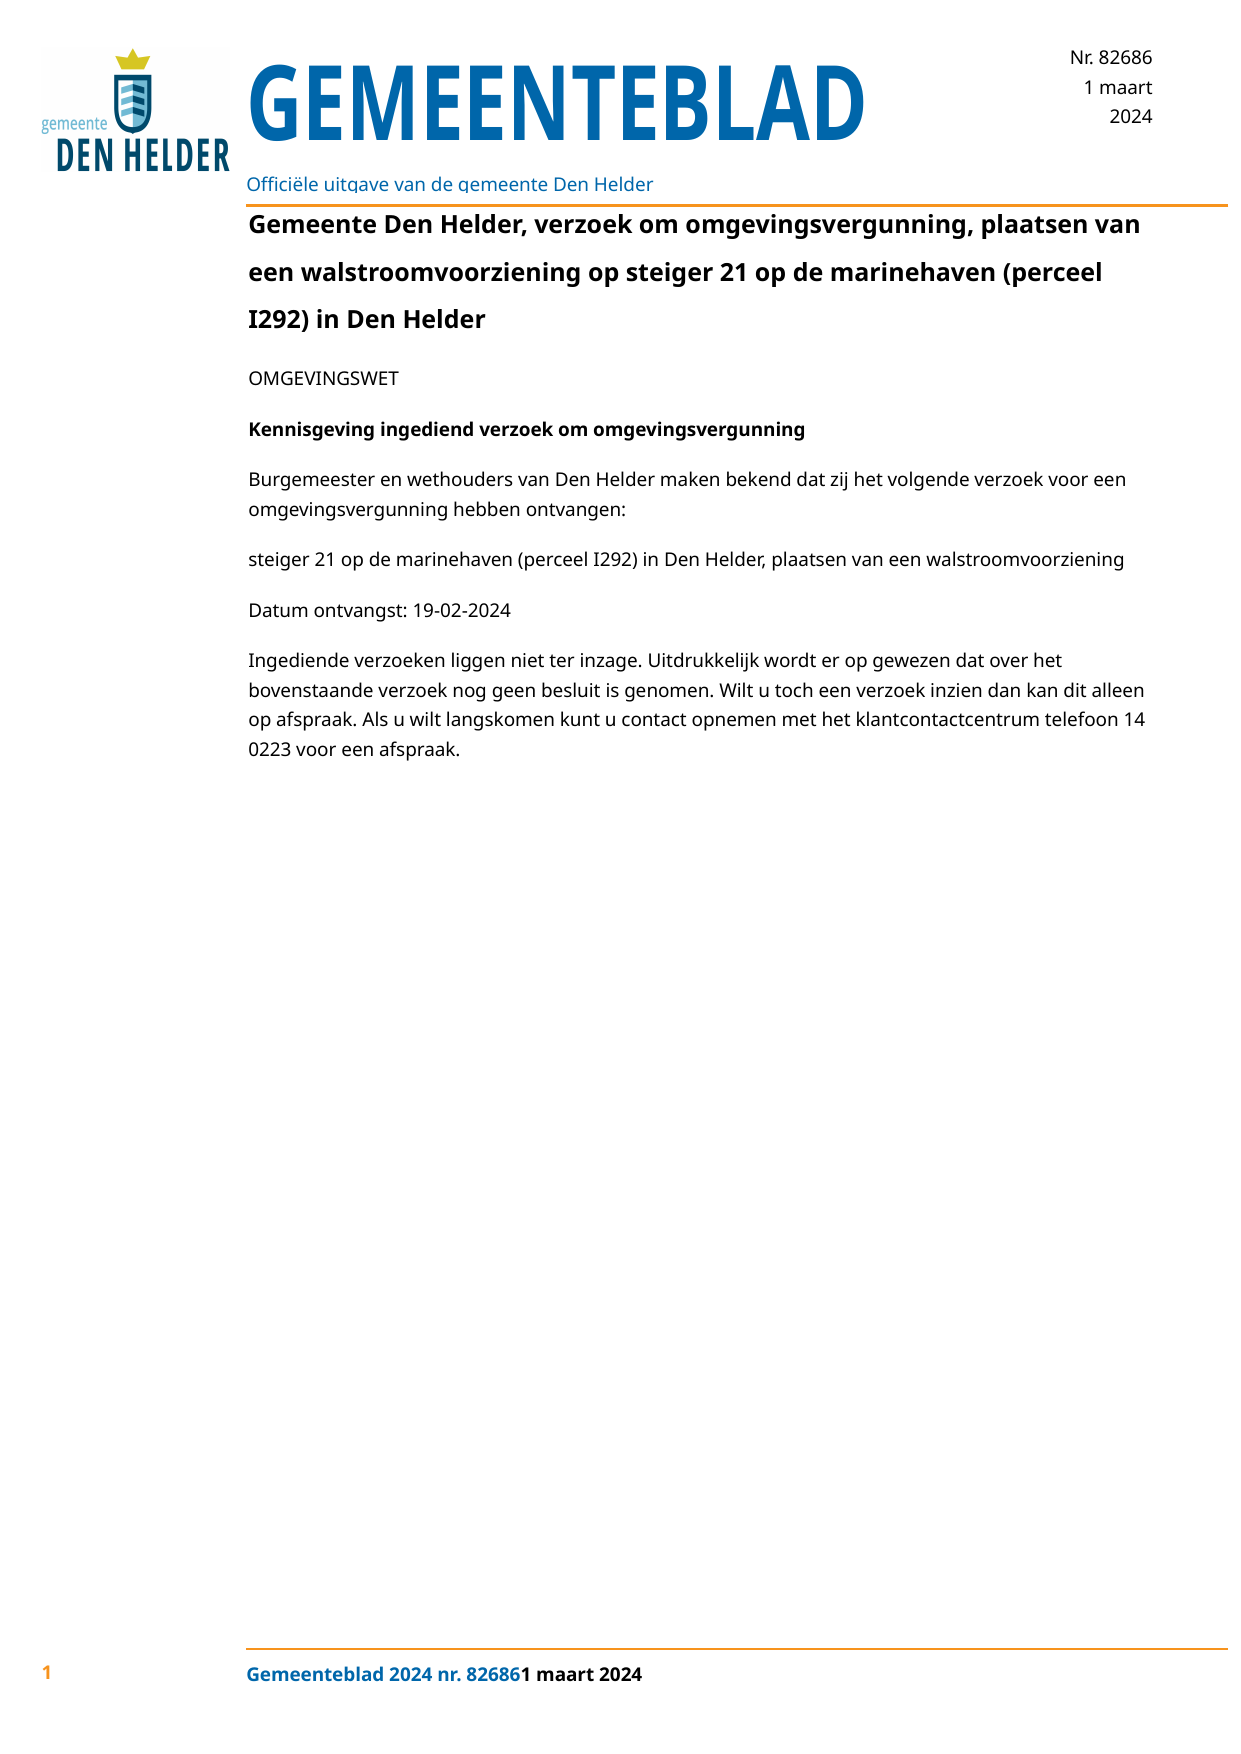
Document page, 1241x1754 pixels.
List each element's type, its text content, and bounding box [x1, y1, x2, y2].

picture [63, 144, 68, 165]
picture [220, 160, 224, 172]
picture [100, 154, 106, 172]
text Kennisgeving ingediend verzoek om omgevingsvergunning [248, 416, 1152, 442]
picture [182, 144, 187, 165]
picture [130, 157, 135, 172]
picture [41, 47, 231, 172]
text Gemeente Den Helder, verzoek om omgevingsvergunning, plaatsen van een walstroomvoorziening op steiger 21 op de marinehaven (perceel I292) in Den Helder [248, 207, 1152, 336]
text Ingediende verzoeken liggen niet ter inzage. Uitdrukkelijk wordt er op gewezen dat over het bovenstaande verzoek nog geen besluit is genomen. Wilt u toch een verzoek inzien dan kan dit alleen op afspraak. Als u wilt langskomen kunt u contact opnemen met het klantcontactcentrum telefoon 14 0223 voor een afspraak. [248, 647, 1152, 762]
text OMGEVINGSWET [248, 366, 1152, 391]
text steiger 21 op de marinehaven (perceel I292) in Den Helder, plaatsen van een walstroomvoorziening [248, 546, 1152, 572]
text Datum ontvangst: 19-02-2024 [248, 597, 1152, 622]
text Burgemeester en wethouders van Den Helder maken bekend dat zij het volgende verzoek voor een omgevingsvergunning hebben ontvangen: [248, 466, 1152, 522]
